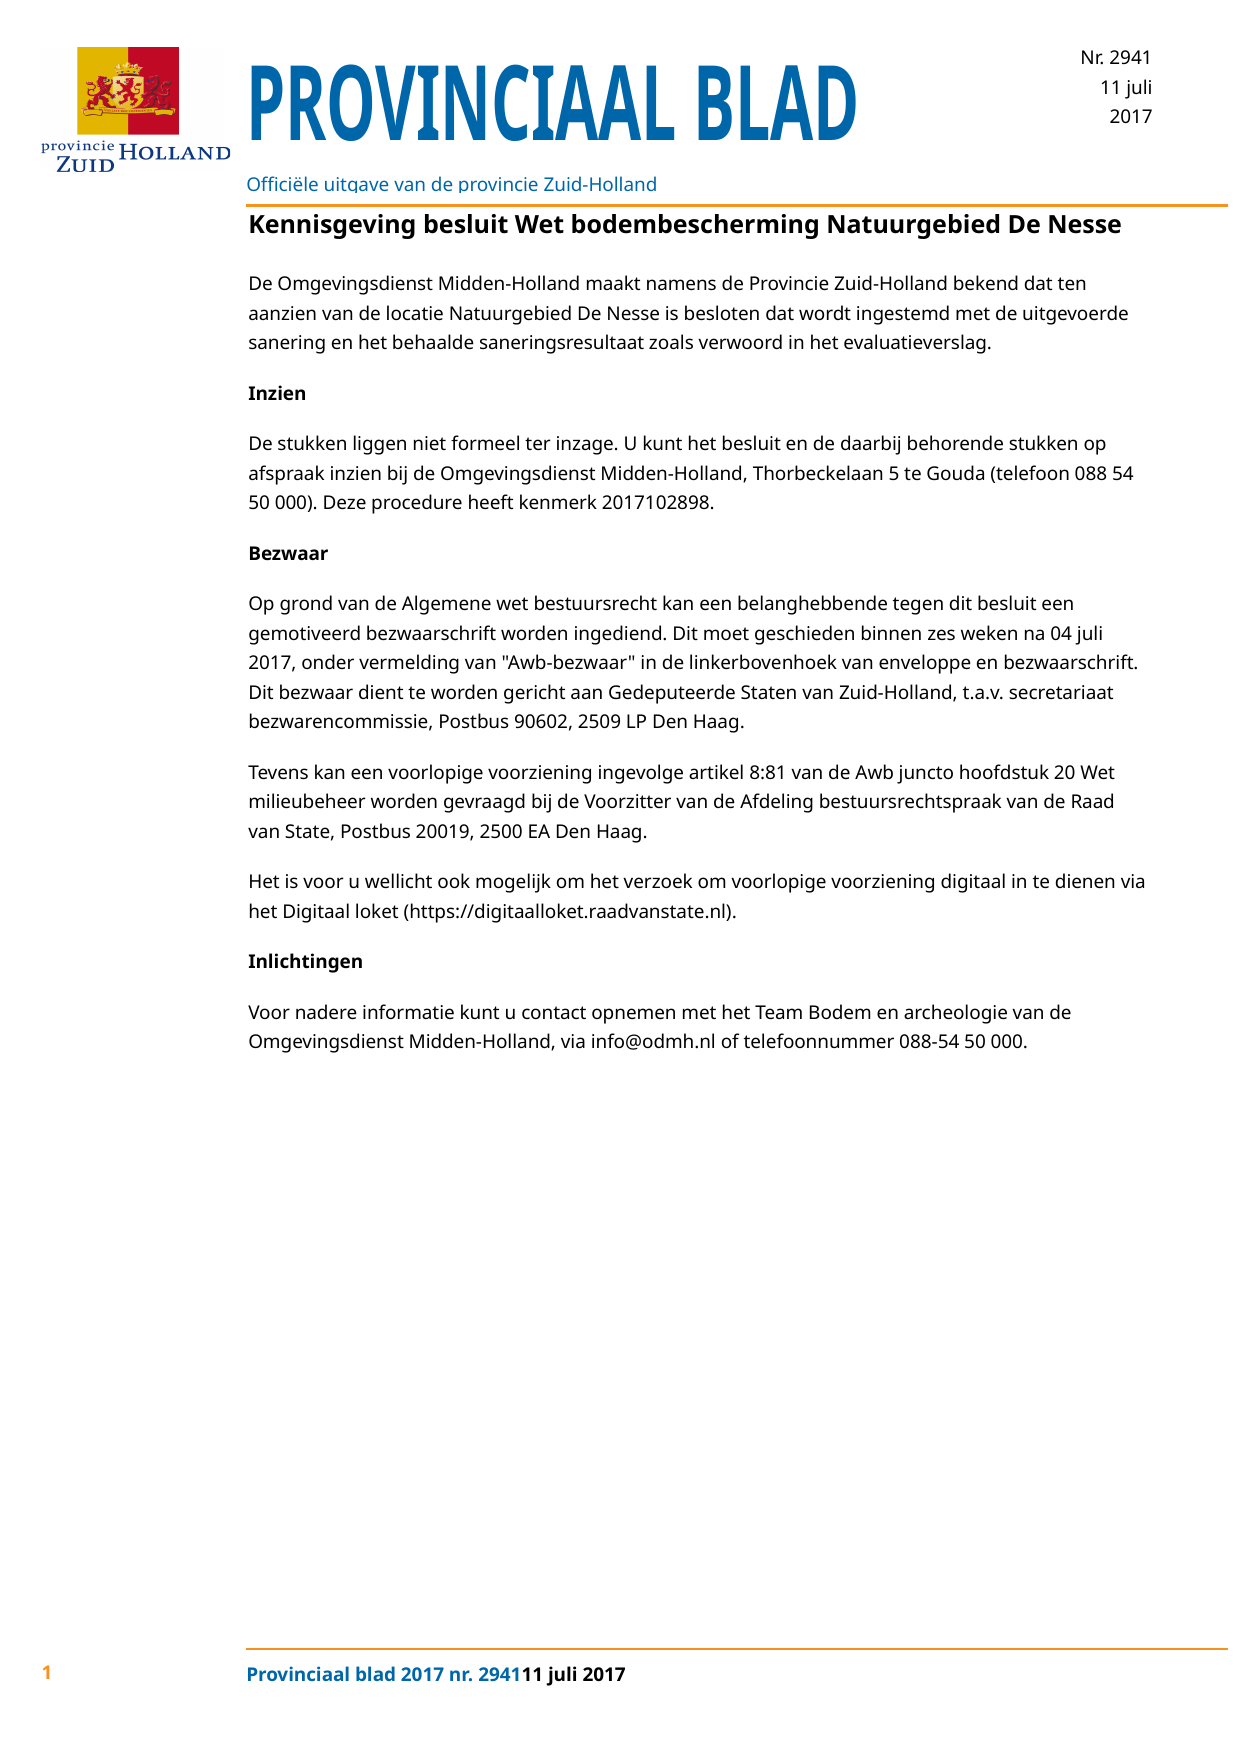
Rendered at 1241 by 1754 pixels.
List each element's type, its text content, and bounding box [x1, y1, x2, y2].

text Bezwaar [248, 540, 1152, 566]
text Op grond van de Algemene wet bestuursrecht kan een belanghebbende tegen dit besluit een gemotiveerd bezwaarschrift worden ingediend. Dit moet geschieden binnen zes weken na 04 juli 2017, onder vermelding van "Awb-bezwaar" in de linkerbovenhoek van enveloppe en bezwaarschrift. Dit bezwaar dient te worden gericht aan Gedeputeerde Staten van Zuid-Holland, t.a.v. secretariaat bezwarencommissie, Postbus 90602, 2509 LP Den Haag. [248, 590, 1152, 734]
picture [41, 47, 231, 172]
text Tevens kan een voorlopige voorziening ingevolge artikel 8:81 van de Awb juncto hoofdstuk 20 Wet milieubeheer worden gevraagd bij de Voorzitter van de Afdeling bestuursrechtspraak van de Raad van State, Postbus 20019, 2500 EA Den Haag. [248, 759, 1152, 844]
text Inzien [248, 380, 1152, 406]
text De Omgevingsdienst Midden-Holland maakt namens de Provincie Zuid-Holland bekend dat ten aanzien van de locatie Natuurgebied De Nesse is besloten dat wordt ingestemd met de uitgevoerde sanering en het behaalde saneringsresultaat zoals verwoord in het evaluatieverslag. [248, 270, 1152, 355]
text Inlichtingen [248, 949, 1152, 974]
text Voor nadere informatie kunt u contact opnemen met het Team Bodem en archeologie van de Omgevingsdienst Midden-Holland, via info@odmh.nl of telefoonnummer 088-54 50 000. [248, 999, 1152, 1054]
text Kennisgeving besluit Wet bodembescherming Natuurgebied De Nesse [248, 207, 1152, 241]
text De stukken liggen niet formeel ter inzage. U kunt het besluit en de daarbij behorende stukken op afspraak inzien bij de Omgevingsdienst Midden-Holland, Thorbeckelaan 5 te Gouda (telefoon 088 54 50 000). Deze procedure heeft kenmerk 2017102898. [248, 430, 1152, 515]
text Het is voor u wellicht ook mogelijk om het verzoek om voorlopige voorziening digitaal in te dienen via het Digitaal loket (https://digitaalloket.raadvanstate.nl). [248, 869, 1152, 924]
